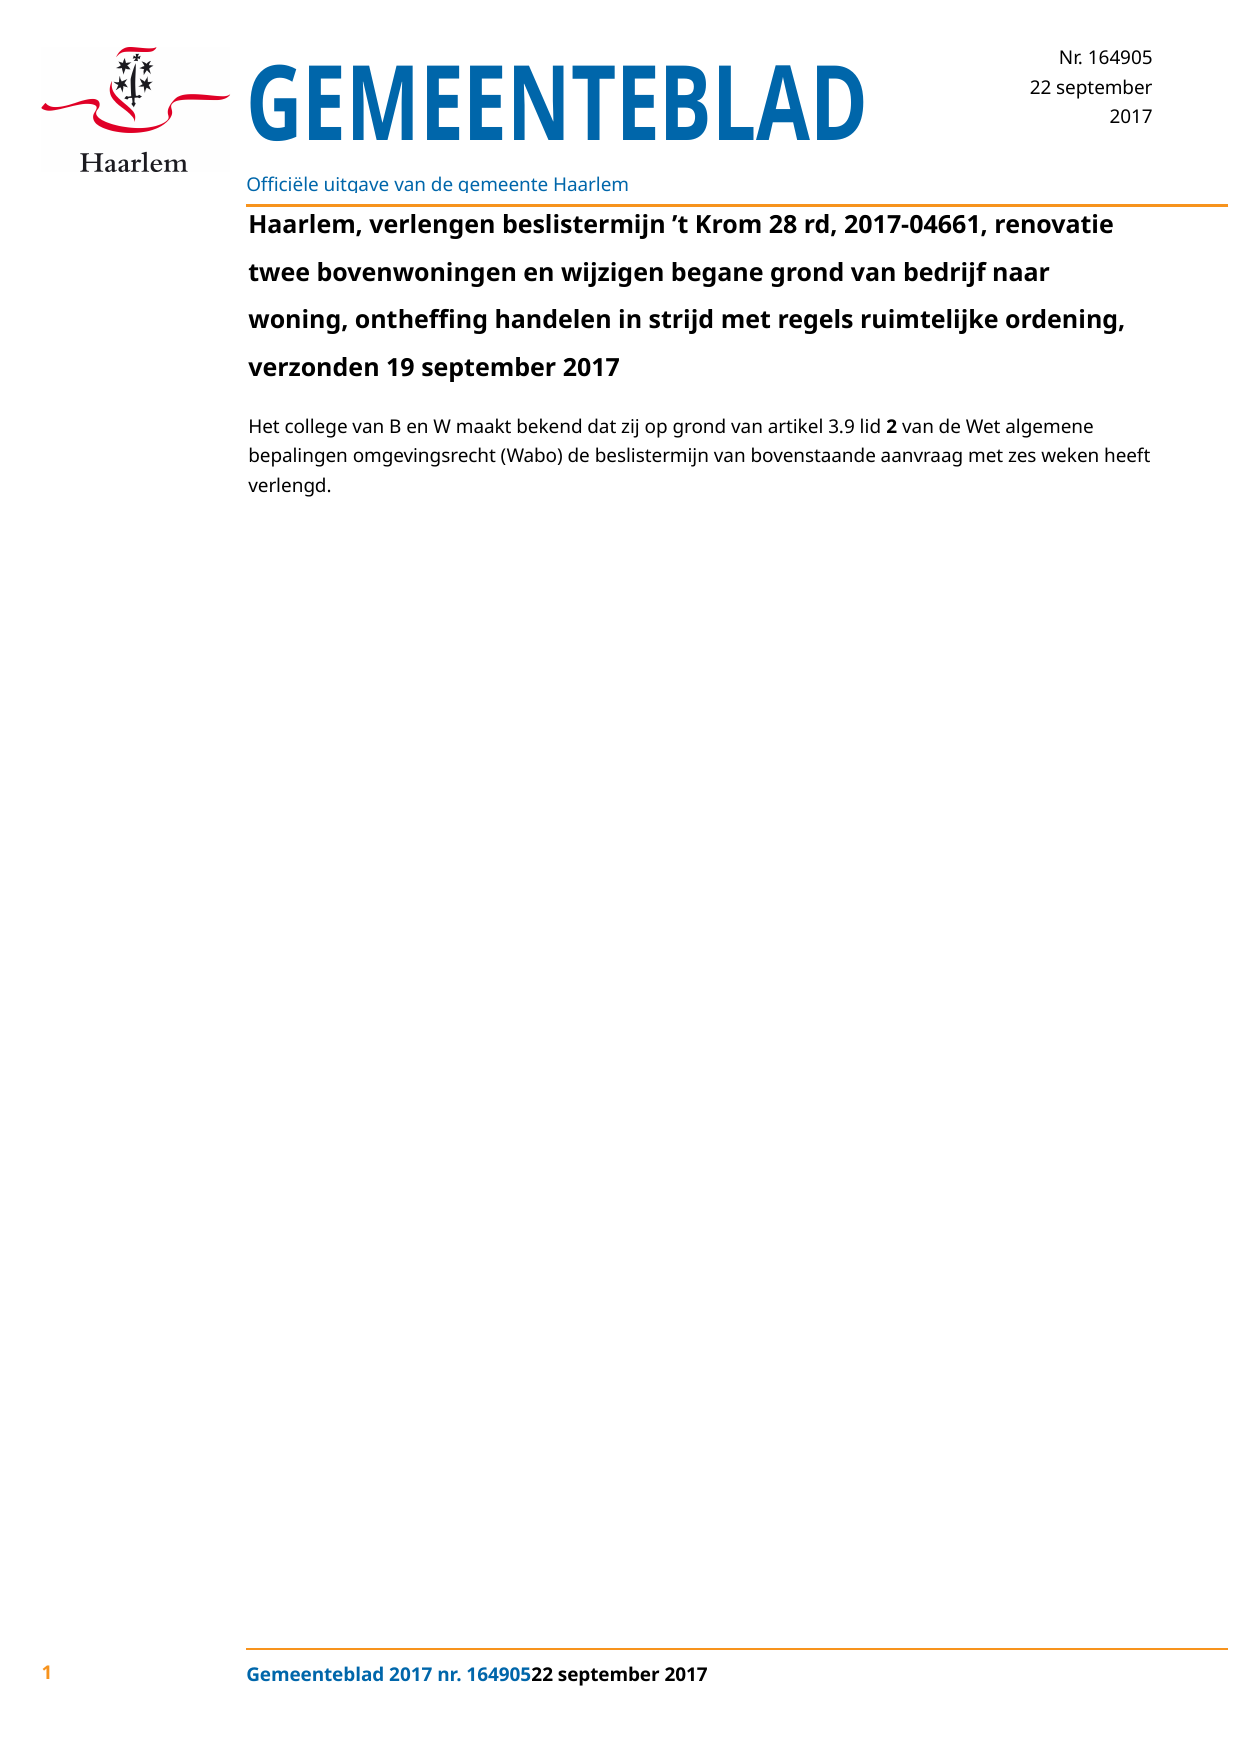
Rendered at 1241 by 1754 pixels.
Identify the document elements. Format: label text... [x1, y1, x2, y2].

picture [41, 47, 231, 172]
text Haarlem, verlengen beslistermijn ’t Krom 28 rd, 2017-04661, renovatie twee bovenwoningen en wijzigen begane grond van bedrijf naar woning, ontheffing handelen in strijd met regels ruimtelijke ordening, verzonden 19 september 2017 [248, 207, 1152, 384]
text Het college van B en W maakt bekend dat zij op grond van artikel 3.9 lid 2 van de Wet algemene bepalingen omgevingsrecht (Wabo) de beslistermijn van bovenstaande aanvraag met zes weken heeft verlengd. [248, 413, 1152, 498]
